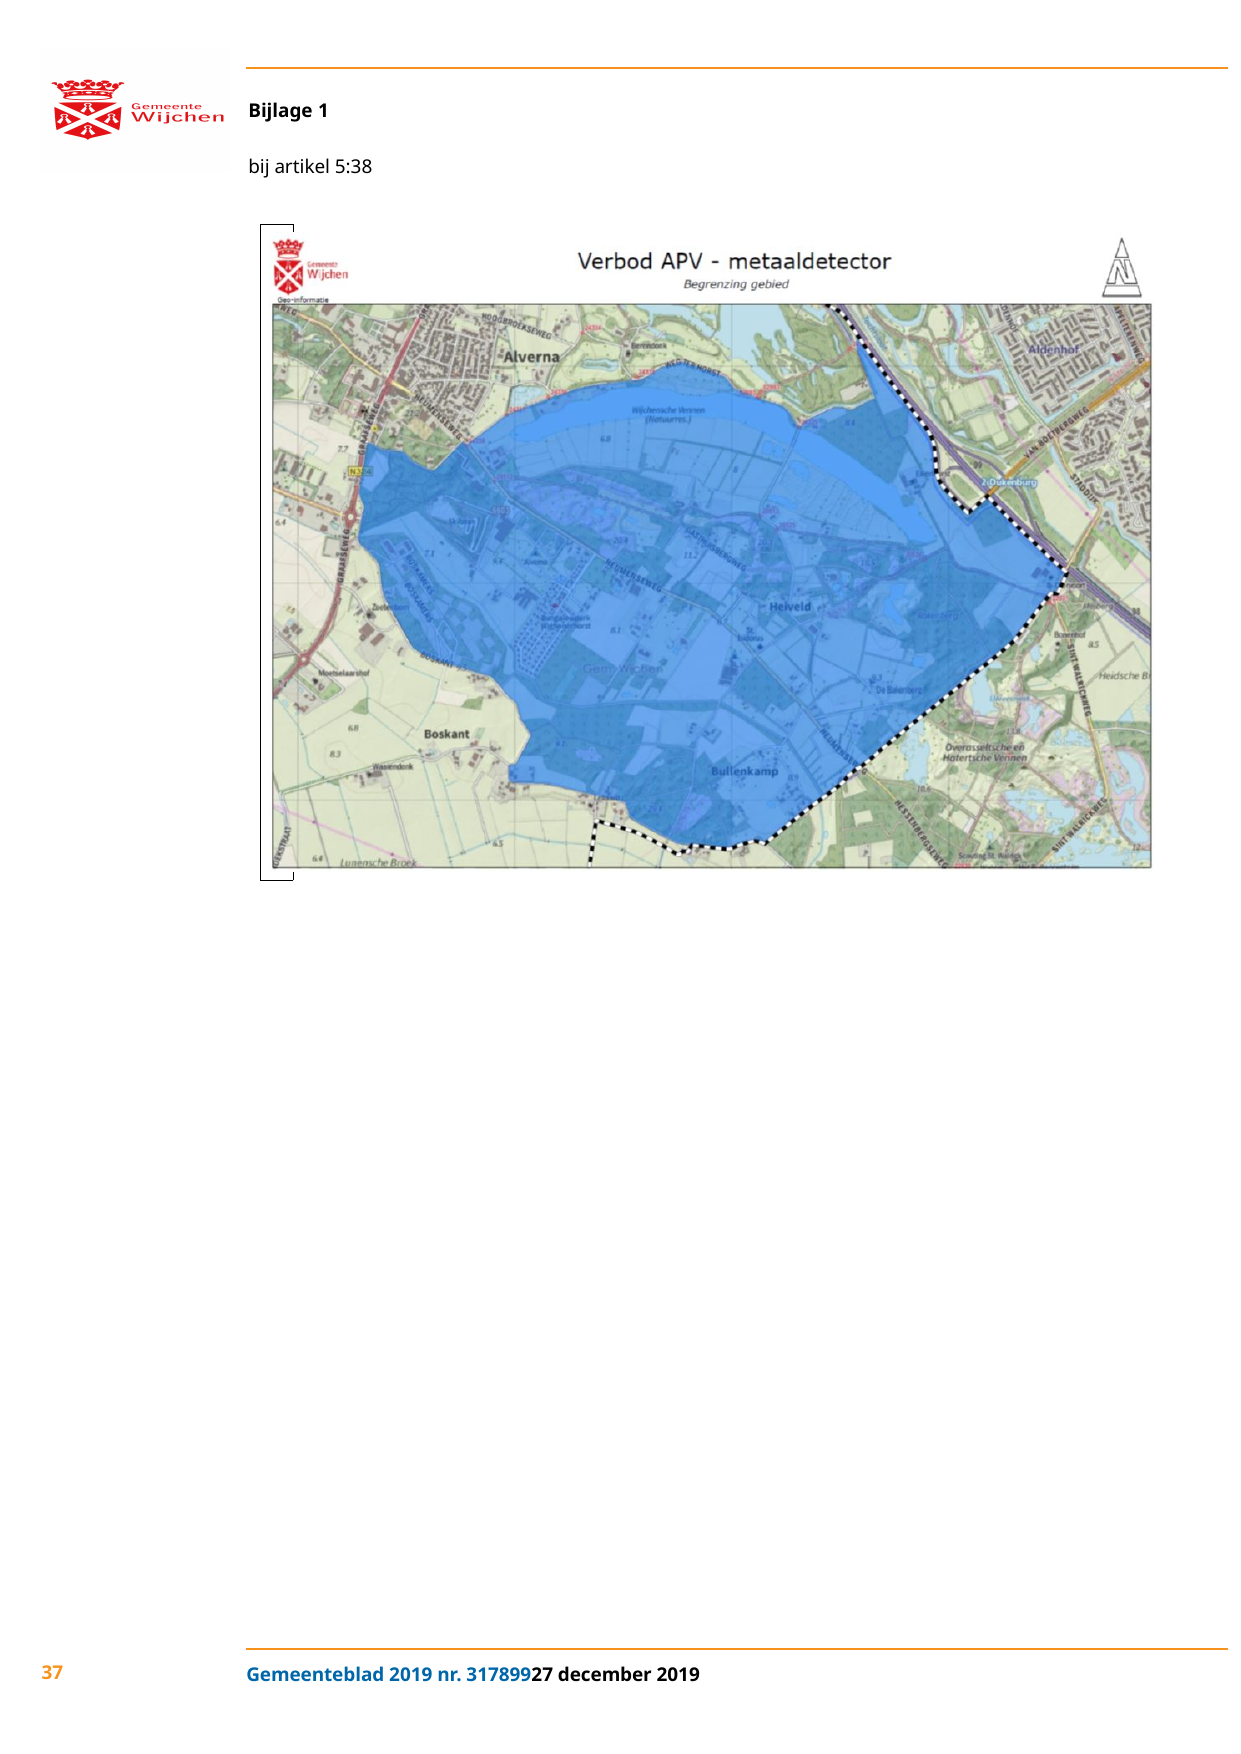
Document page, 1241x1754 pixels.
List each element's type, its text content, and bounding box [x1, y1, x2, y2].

picture [268, 232, 1155, 872]
text Bijlage 1 [248, 95, 1152, 123]
text bij artikel 5:38 [248, 153, 1152, 179]
picture [41, 47, 231, 172]
